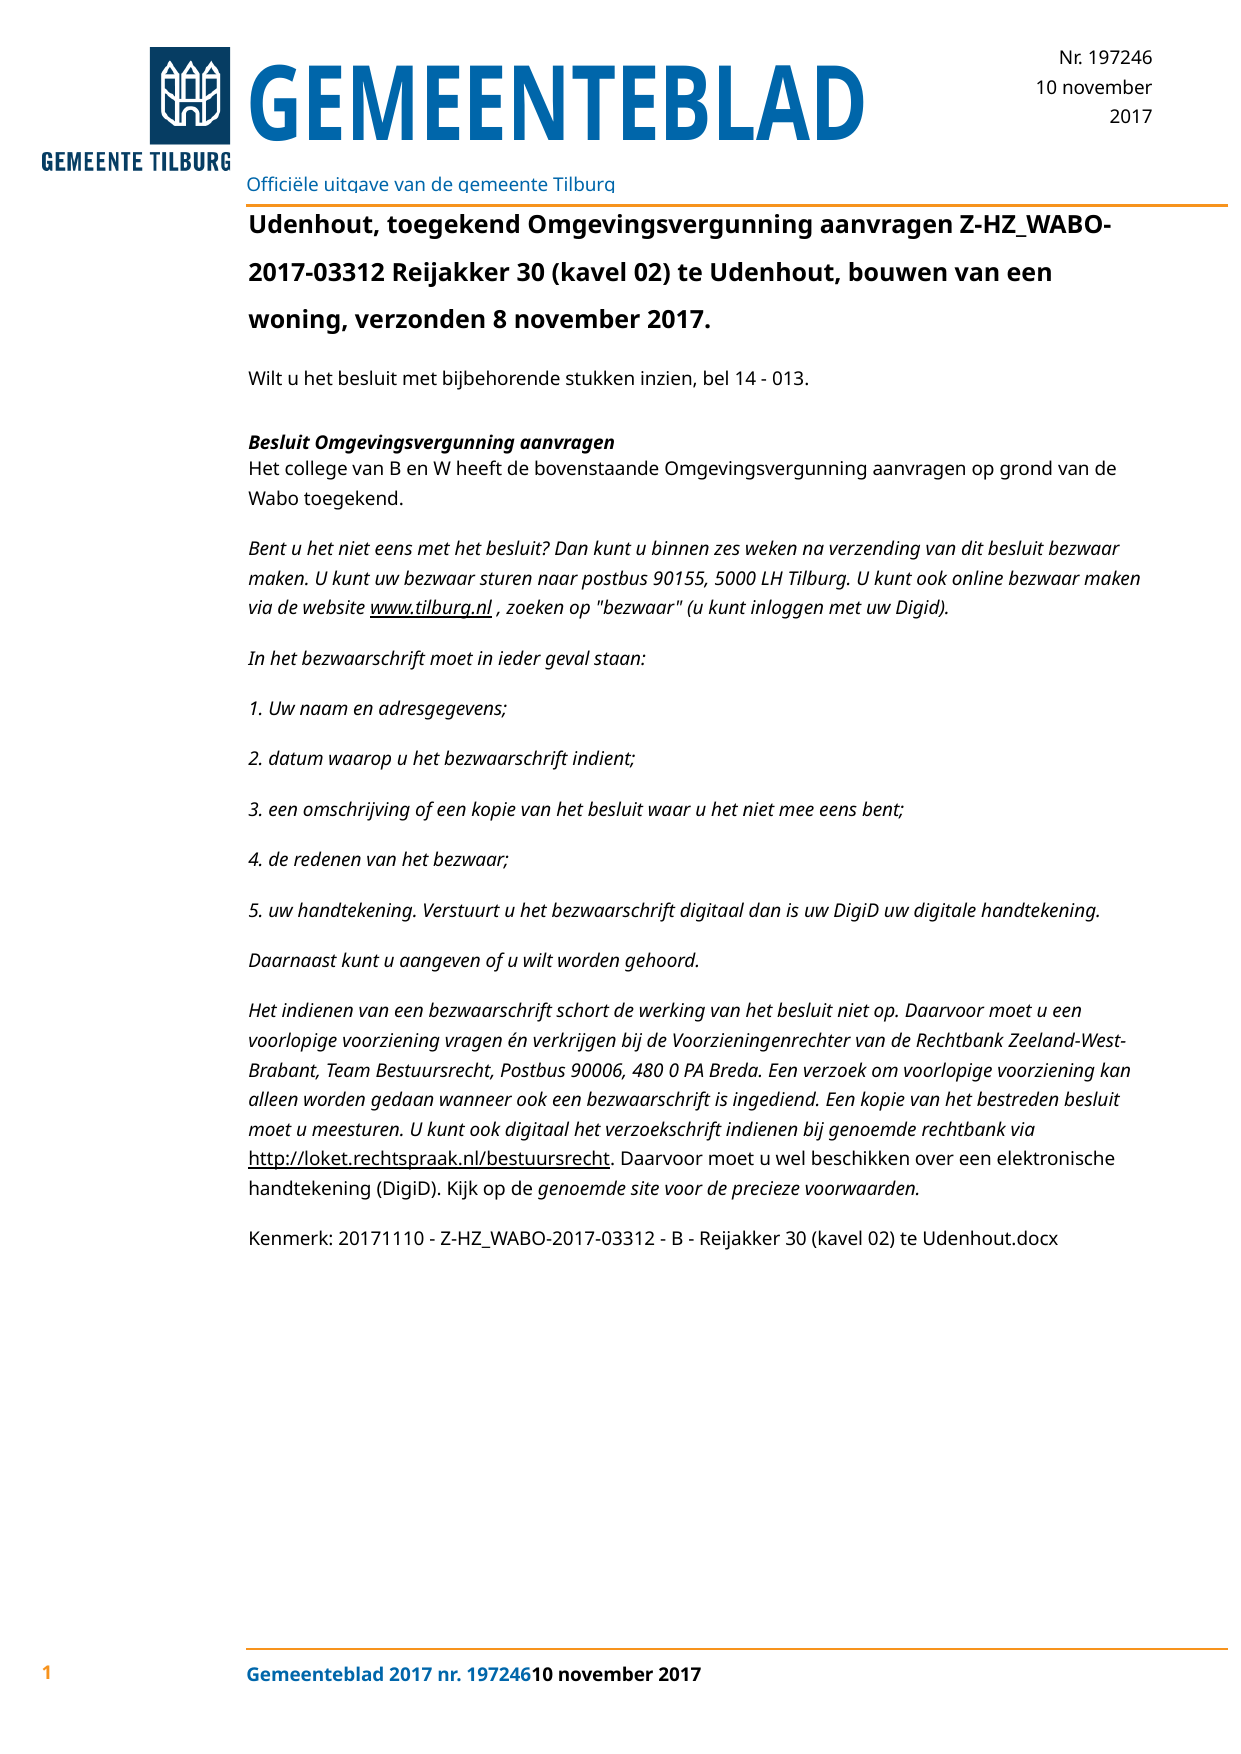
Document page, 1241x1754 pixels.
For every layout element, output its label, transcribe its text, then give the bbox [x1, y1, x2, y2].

text Het college van B en W heeft de bovenstaande Omgevingsvergunning aanvragen op grond van de Wabo toegekend. [248, 455, 1152, 511]
text 2. datum waarop u het bezwaarschrift indient; [248, 746, 1152, 771]
text 1. Uw naam en adresgegevens; [248, 695, 1152, 721]
text In het bezwaarschrift moet in ieder geval staan: [248, 645, 1152, 671]
text Udenhout, toegekend Omgevingsvergunning aanvragen Z-HZ_WABO-2017-03312 Reijakker 30 (kavel 02) te Udenhout, bouwen van een woning, verzonden 8 november 2017. [248, 207, 1152, 336]
text Kenmerk: 20171110 - Z-HZ_WABO-2017-03312 - B - Reijakker 30 (kavel 02) te Udenhout.docx [248, 1226, 1152, 1251]
text 3. een omschrijving of een kopie van het besluit waar u het niet mee eens bent; [248, 796, 1152, 822]
text Daarnaast kunt u aangeven of u wilt worden gehoord. [248, 947, 1152, 973]
text Wilt u het besluit met bijbehorende stukken inzien, bel 14 - 013. [248, 366, 1152, 391]
picture [41, 47, 231, 172]
text Bent u het niet eens met het besluit? Dan kunt u binnen zes weken na verzending van dit besluit bezwaar maken. U kunt uw bezwaar sturen naar postbus 90155, 5000 LH Tilburg. U kunt ook online bezwaar maken via de website www.tilburg.nl , zoeken op "bezwaar" (u kunt inloggen met uw Digid). [248, 535, 1152, 620]
text Het indienen van een bezwaarschrift schort de werking van het besluit niet op. Daarvoor moet u een voorlopige voorziening vragen én verkrijgen bij de Voorzieningenrechter van de Rechtbank Zeeland-West-Brabant, Team Bestuursrecht, Postbus 90006, 480 0 PA Breda. Een verzoek om voorlopige voorziening kan alleen worden gedaan wanneer ook een bezwaarschrift is ingediend. Een kopie van het bestreden besluit moet u meesturen. U kunt ook digitaal het verzoekschrift indienen bij genoemde rechtbank via http://loket.rechtspraak.nl/bestuursrecht. Daarvoor moet u wel beschikken over een elektronische handtekening (DigiD). Kijk op de genoemde site voor de precieze voorwaarden. [248, 998, 1152, 1201]
text Besluit Omgevingsvergunning aanvragen [248, 429, 1152, 455]
text 5. uw handtekening. Verstuurt u het bezwaarschrift digitaal dan is uw DigiD uw digitale handtekening. [248, 897, 1152, 923]
text 4. de redenen van het bezwaar; [248, 846, 1152, 872]
